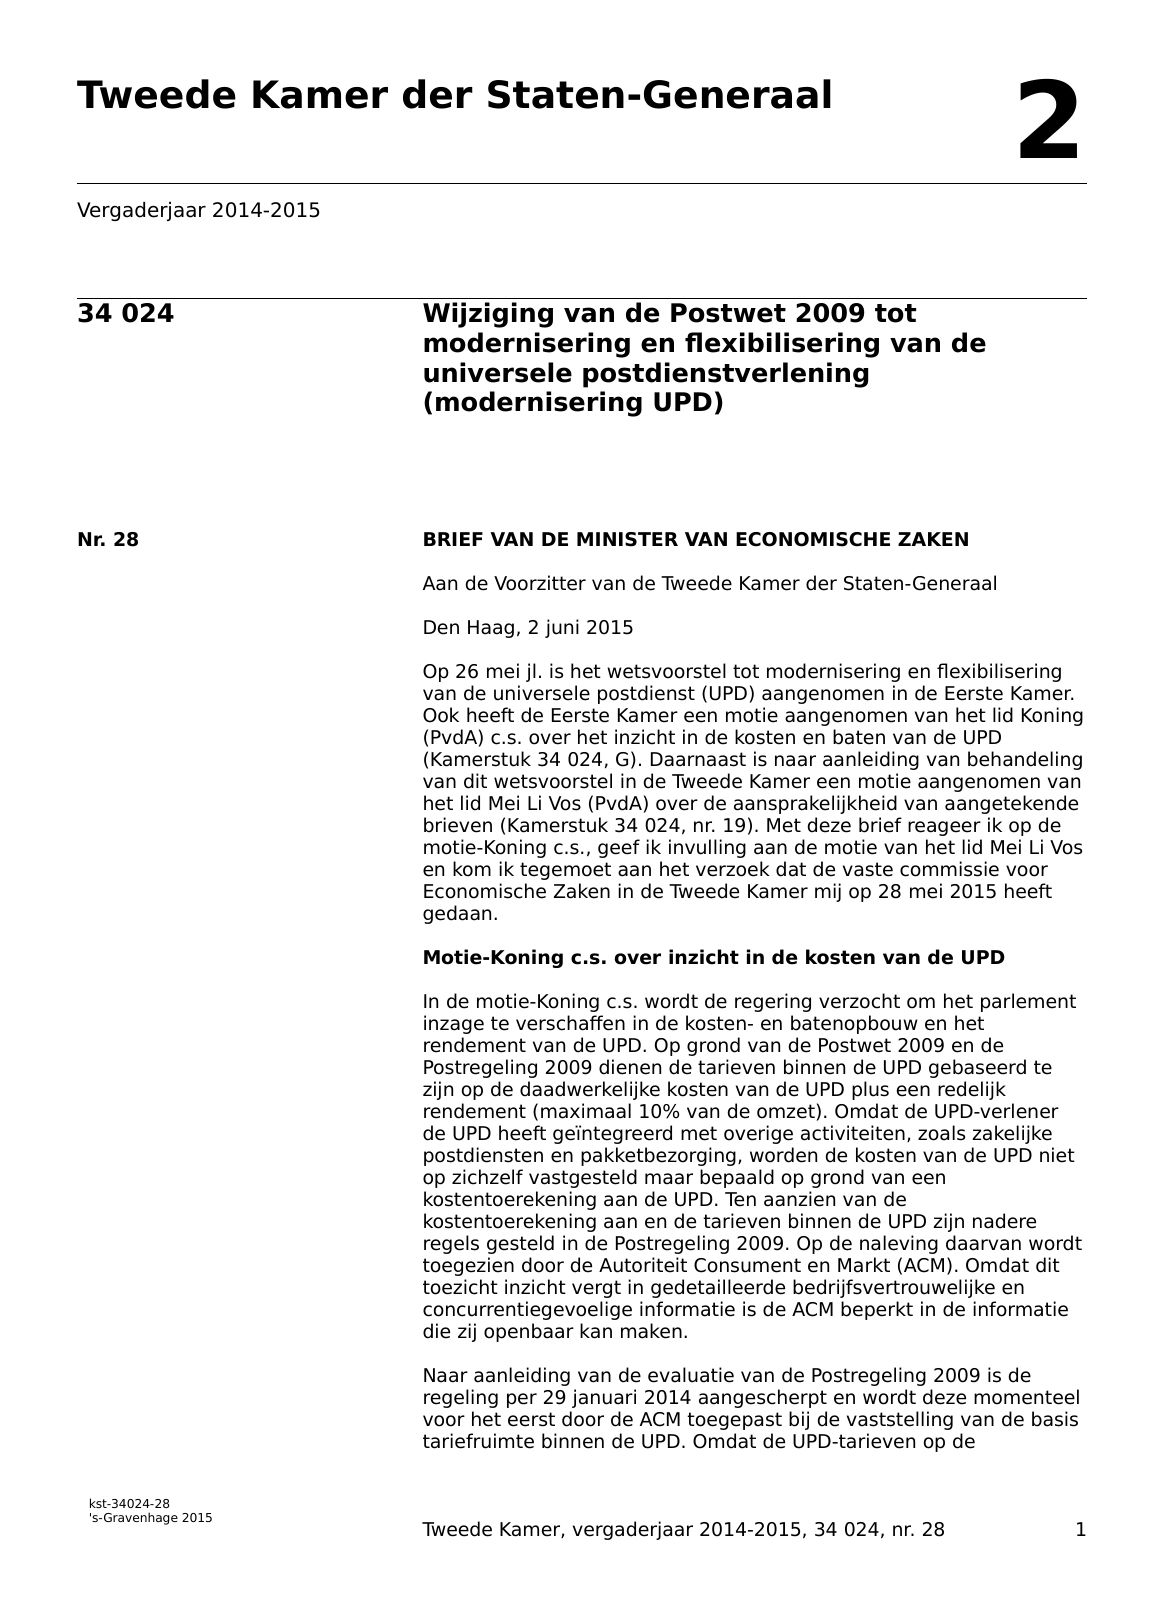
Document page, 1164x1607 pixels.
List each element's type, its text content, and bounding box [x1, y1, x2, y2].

text Den Haag, 2 juni 2015 [422, 617, 1087, 639]
text Op 26 mei jl. is het wetsvoorstel tot modernisering en flexibilisering van de universele postdienst (UPD) aangenomen in de Eerste Kamer. Ook heeft de Eerste Kamer een motie aangenomen van het lid Koning (PvdA) c.s. over het inzicht in de kosten en baten van de UPD (Kamerstuk 34 024, G). Daarnaast is naar aanleiding van behandeling van dit wetsvoorstel in de Tweede Kamer een motie aangenomen van het lid Mei Li Vos (PvdA) over de aansprakelijkheid van aangetekende brieven (Kamerstuk 34 024, nr. 19). Met deze brief reageer ik op de motie-Koning c.s., geef ik invulling aan de motie van het lid Mei Li Vos en kom ik tegemoet aan het verzoek dat de vaste commissie voor Economische Zaken in de Tweede Kamer mij op 28 mei 2015 heeft gedaan. [422, 661, 1087, 925]
subtitle Motie-Koning c.s. over inzicht in de kosten van de UPD [422, 947, 1087, 969]
text Naar aanleiding van de evaluatie van de Postregeling 2009 is de regeling per 29 januari 2014 aangescherpt en wordt deze momenteel voor het eerst door de ACM toegepast bij de vaststelling van de basis tariefruimte binnen de UPD. Omdat de UPD-tarieven op de [422, 1365, 1087, 1453]
text kst-34024-28 [88, 1497, 323, 1511]
text In de motie-Koning c.s. wordt de regering verzocht om het parlement inzage te verschaffen in de kosten- en batenopbouw en het rendement van de UPD. Op grond van de Postwet 2009 en de Postregeling 2009 dienen de tarieven binnen de UPD gebaseerd te zijn op de daadwerkelijke kosten van de UPD plus een redelijk rendement (maximaal 10% van de omzet). Omdat de UPD-verlener de UPD heeft geïntegreerd met overige activiteiten, zoals zakelijke postdiensten en pakketbezorging, worden de kosten van de UPD niet op zichzelf vastgesteld maar bepaald op grond van een kostentoerekening aan de UPD. Ten aanzien van de kostentoerekening aan en de tarieven binnen de UPD zijn nadere regels gesteld in de Postregeling 2009. Op de naleving daarvan wordt toegezien door de Autoriteit Consument en Markt (ACM). Omdat dit toezicht inzicht vergt in gedetailleerde bedrijfsvertrouwelijke en concurrentiegevoelige informatie is de ACM beperkt in de informatie die zij openbaar kan maken. [422, 991, 1087, 1343]
subtitle Nr. 28 BRIEF VAN DE MINISTER VAN ECONOMISCHE ZAKEN [77, 529, 1087, 551]
text Aan de Voorzitter van de Tweede Kamer der Staten-Generaal [422, 573, 1087, 595]
table_cell Vergaderjaar 2014-2015 [77, 184, 1087, 298]
text 's-Gravenhage 2015 [88, 1511, 323, 1525]
table_header Tweede Kamer der Staten-Generaal [77, 59, 886, 183]
table_header 2 [886, 59, 1087, 183]
subtitle 34 024 Wijziging van de Postwet 2009 tot modernisering en flexibilisering van de universele postdienstverlening (modernisering UPD) [77, 299, 1087, 418]
